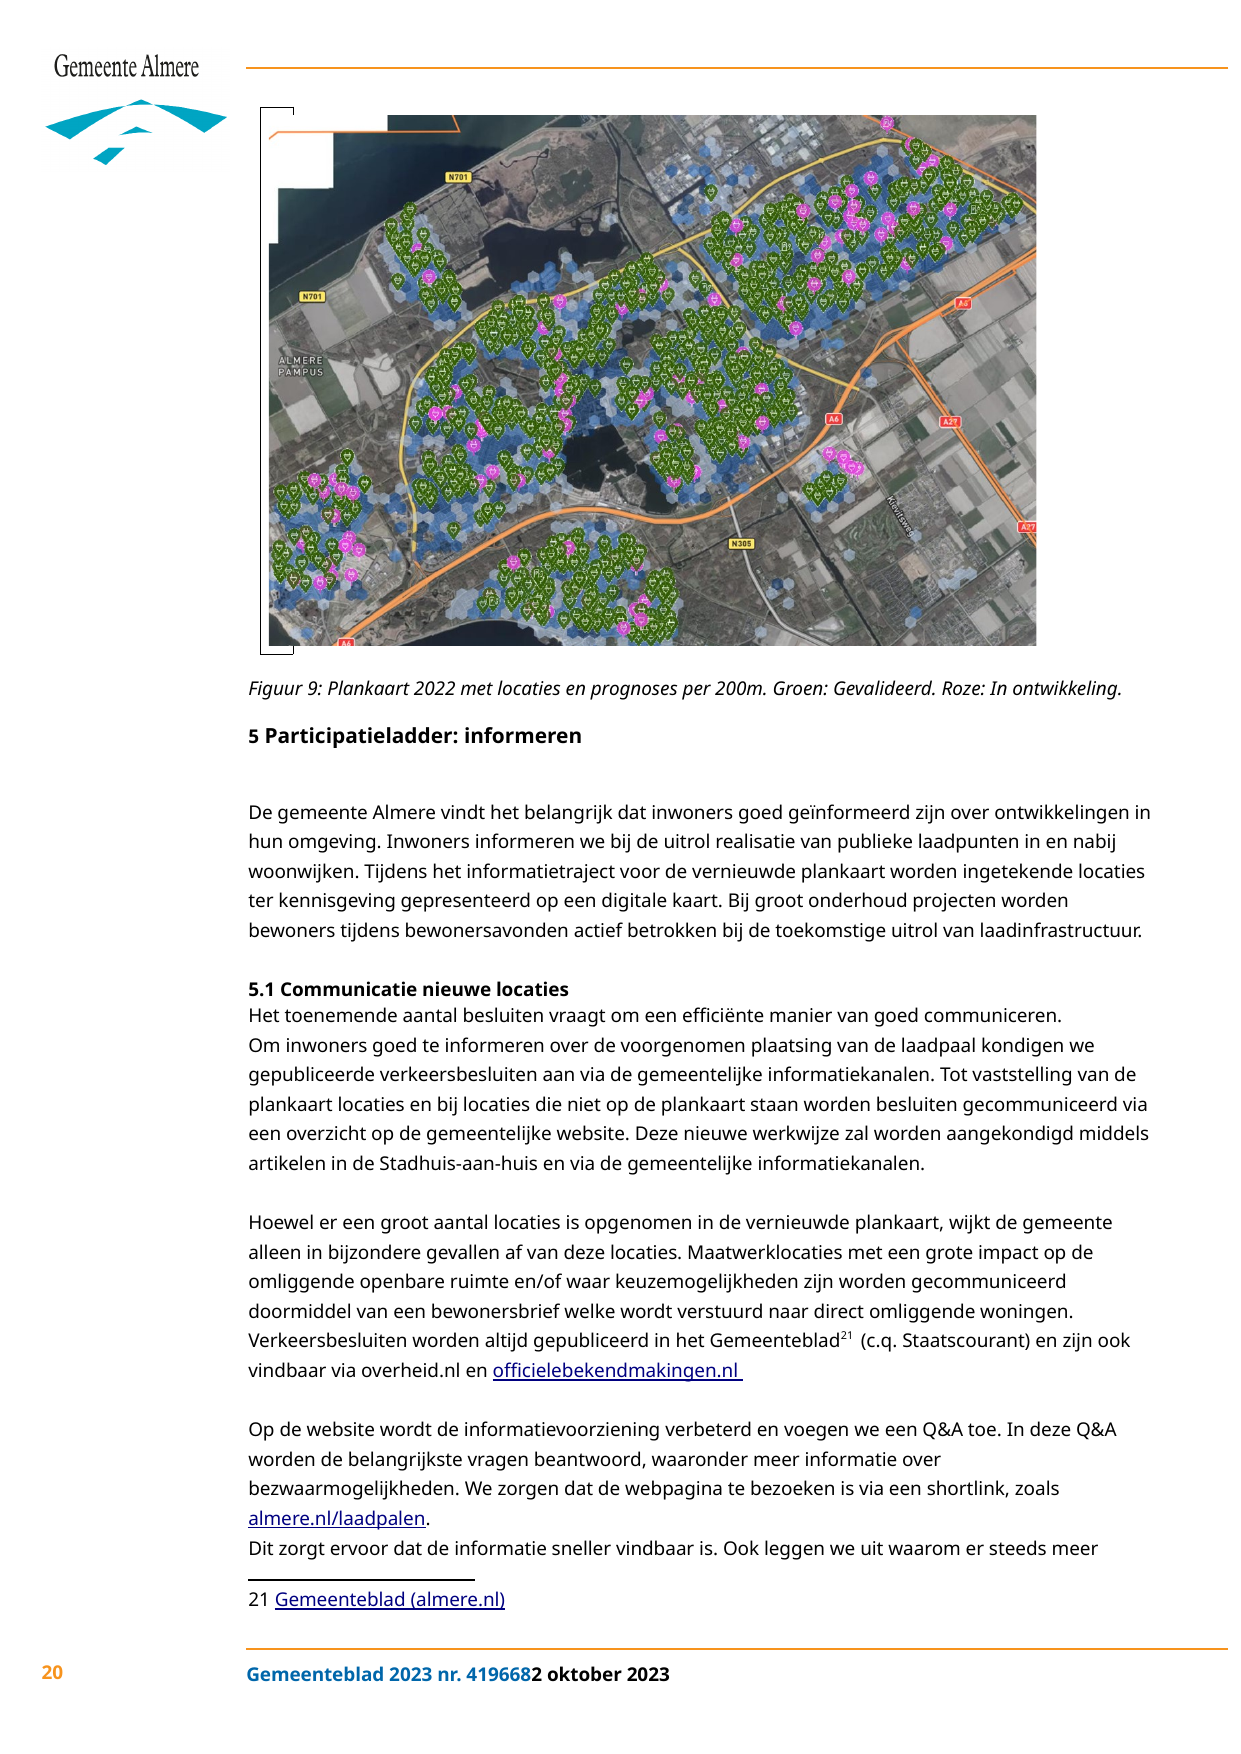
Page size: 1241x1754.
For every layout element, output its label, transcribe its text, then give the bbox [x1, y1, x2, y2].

text Op de website wordt de informatievoorziening verbeterd en voegen we een Q&A toe. In deze Q&A worden de belangrijkste vragen beantwoord, waaronder meer informatie over bezwaarmogelijkheden. We zorgen dat de webpagina te bezoeken is via een shortlink, zoals almere.nl/laadpalen. [248, 1416, 1152, 1531]
text Het toenemende aantal besluiten vraagt om een efficiënte manier van goed communiceren. [248, 1002, 1152, 1028]
text De gemeente Almere vindt het belangrijk dat inwoners goed geïnformeerd zijn over ontwikkelingen in hun omgeving. Inwoners informeren we bij de uitrol realisatie van publieke laadpunten in en nabij woonwijken. Tijdens het informatietraject voor de vernieuwde plankaart worden ingetekende locaties ter kennisgeving gepresenteerd op een digitale kaart. Bij groot onderhoud projecten worden bewoners tijdens bewonersavonden actief betrokken bij de toekomstige uitrol van laadinfrastructuur. [248, 799, 1152, 943]
text 5.1 Communicatie nieuwe locaties [248, 976, 1152, 1002]
picture [41, 47, 231, 172]
text Om inwoners goed te informeren over de voorgenomen plaatsing van de laadpaal kondigen we gepubliceerde verkeersbesluiten aan via de gemeentelijke informatiekanalen. Tot vaststelling van de plankaart locaties en bij locaties die niet op de plankaart staan worden besluiten gecommuniceerd via een overzicht op de gemeentelijke website. Deze nieuwe werkwijze zal worden aangekondigd middels artikelen in de Stadhuis-aan-huis en via de gemeentelijke informatiekanalen. [248, 1032, 1152, 1176]
picture [268, 115, 1037, 646]
text Figuur 9: Plankaart 2022 met locaties en prognoses per 200m. Groen: Gevalideerd. Roze: In ontwikkeling. [248, 676, 1152, 701]
text Hoewel er een groot aantal locaties is opgenomen in de vernieuwde plankaart, wijkt de gemeente alleen in bijzondere gevallen af van deze locaties. Maatwerklocaties met een grote impact op de omliggende openbare ruimte en/of waar keuzemogelijkheden zijn worden gecommuniceerd doormiddel van een bewonersbrief welke wordt verstuurd naar direct omliggende woningen. Verkeersbesluiten worden altijd gepubliceerd in het Gemeenteblad (c.q. Staatscourant) en zijn ook vindbaar via overheid.nl en officielebekendmakingen.nl [248, 1209, 1152, 1383]
text 5 Participatieladder: informeren [248, 721, 1152, 750]
text Dit zorgt ervoor dat de informatie sneller vindbaar is. Ook leggen we uit waarom er steeds meer [248, 1535, 1152, 1560]
text Gemeenteblad (almere.nl) [248, 1586, 1152, 1612]
